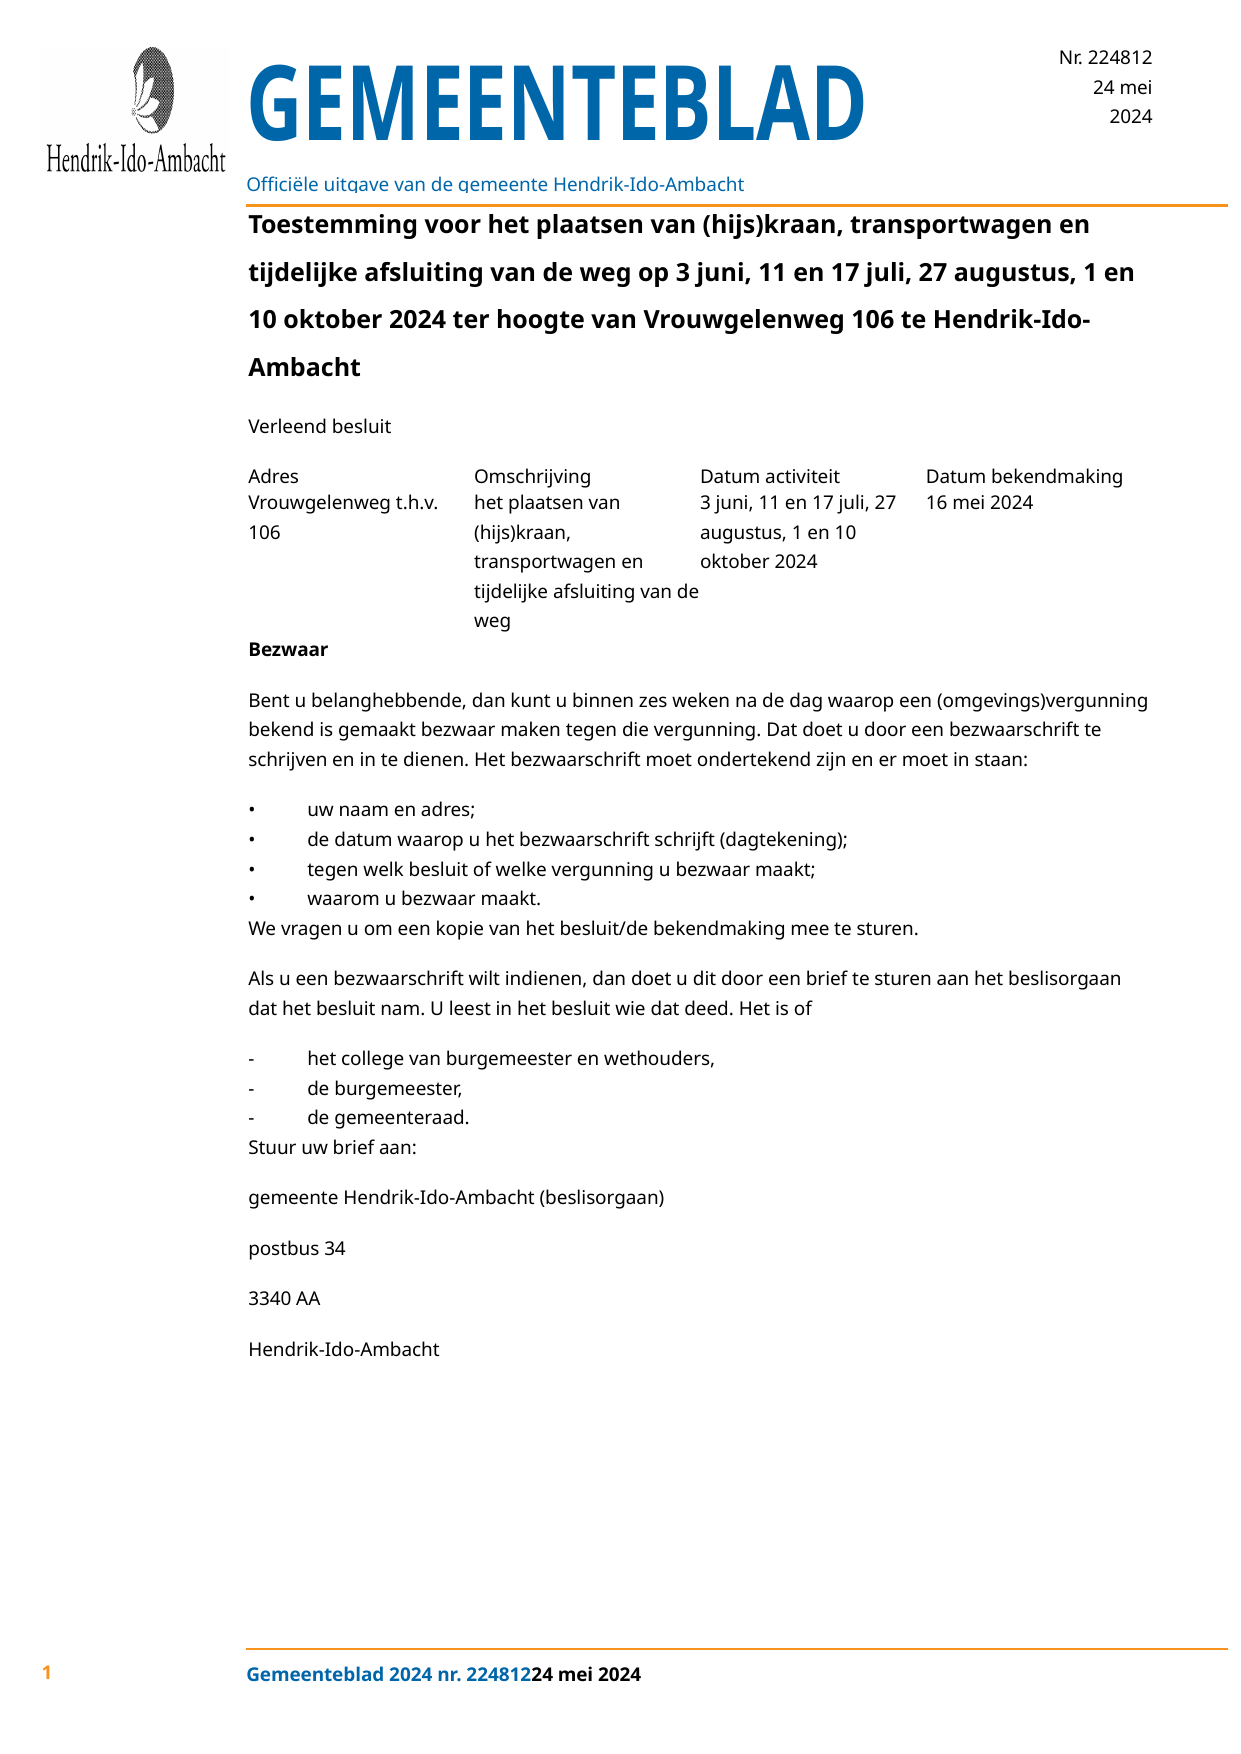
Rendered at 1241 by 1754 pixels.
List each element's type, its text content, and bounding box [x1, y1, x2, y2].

table_header Datum activiteit [700, 464, 926, 489]
table_cell 3 juni, 11 en 17 juli, 27 augustus, 1 en 10 oktober 2024 [700, 489, 926, 633]
table_header Datum bekendmaking [926, 464, 1152, 489]
text Toestemming voor het plaatsen van (hijs)kraan, transportwagen en tijdelijke afsluiting van de weg op 3 juni, 11 en 17 juli, 27 augustus, 1 en 10 oktober 2024 ter hoogte van Vrouwgelenweg 106 te Hendrik-Ido-Ambacht [248, 207, 1152, 384]
list de burgemeester, [248, 1075, 1152, 1101]
text Verleend besluit [248, 413, 1152, 439]
list waarom u bezwaar maakt. [248, 885, 1152, 911]
picture [41, 47, 231, 172]
text Bezwaar [248, 637, 1152, 662]
text postbus 34 [248, 1235, 1152, 1261]
text 3340 AA [248, 1285, 1152, 1311]
list uw naam en adres; [248, 797, 1152, 822]
table_cell het plaatsen van (hijs)kraan, transportwagen en tijdelijke afsluiting van de weg [474, 489, 700, 633]
text Als u een bezwaarschrift wilt indienen, dan doet u dit door een brief te sturen aan het beslisorgaan dat het besluit nam. U leest in het besluit wie dat deed. Het is of [248, 965, 1152, 1021]
text Bent u belanghebbende, dan kunt u binnen zes weken na de dag waarop een (omgevings)vergunning bekend is gemaakt bezwaar maken tegen die vergunning. Dat doet u door een bezwaarschrift te schrijven en in te dienen. Het bezwaarschrift moet ondertekend zijn en er moet in staan: [248, 687, 1152, 772]
text We vragen u om een kopie van het besluit/de bekendmaking mee te sturen. [248, 915, 1152, 941]
text Hendrik-Ido-Ambacht [248, 1336, 1152, 1362]
text gemeente Hendrik-Ido-Ambacht (beslisorgaan) [248, 1184, 1152, 1210]
table_cell 16 mei 2024 [926, 489, 1152, 633]
text Stuur uw brief aan: [248, 1134, 1152, 1160]
table_header Adres [248, 464, 474, 489]
table_header Omschrijving [474, 464, 700, 489]
table_cell Vrouwgelenweg t.h.v. 106 [248, 489, 474, 633]
list het college van burgemeester en wethouders, [248, 1045, 1152, 1071]
list de gemeenteraad. [248, 1104, 1152, 1130]
list tegen welk besluit of welke vergunning u bezwaar maakt; [248, 856, 1152, 882]
list de datum waarop u het bezwaarschrift schrijft (dagtekening); [248, 826, 1152, 852]
